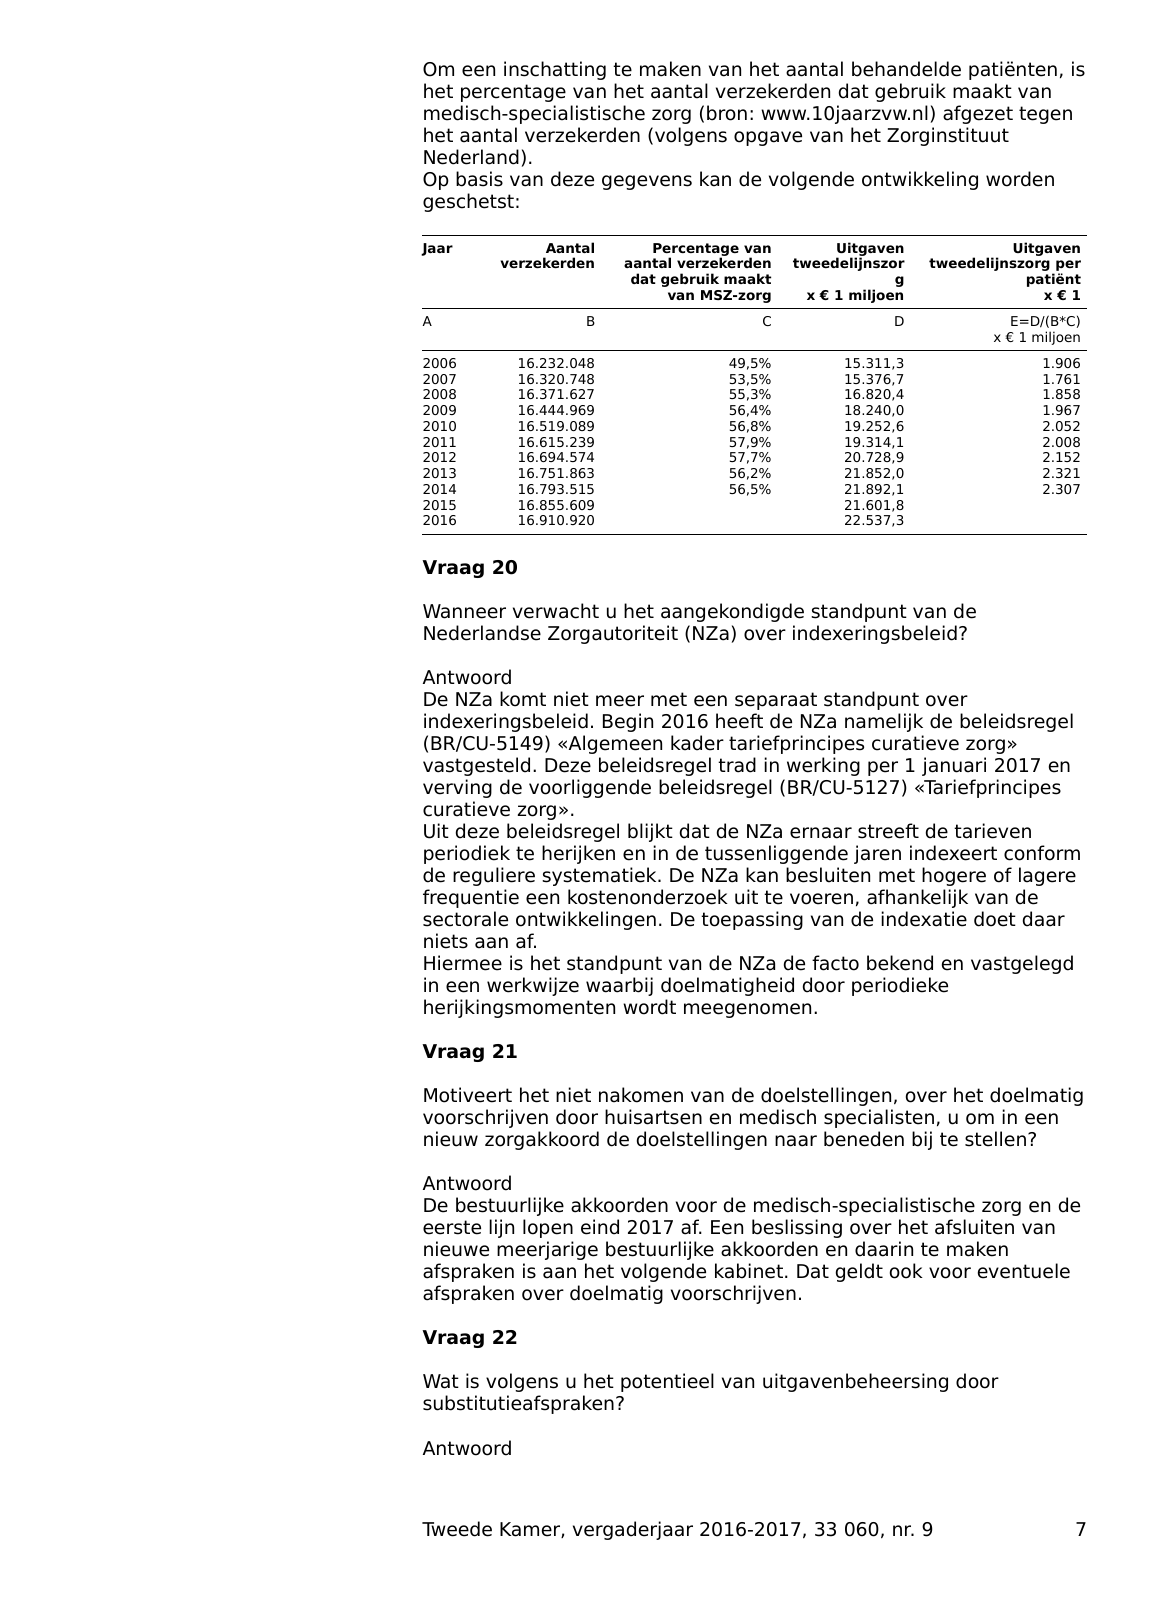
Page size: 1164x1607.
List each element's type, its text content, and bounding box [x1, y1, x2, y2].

table_cell 53,5% [601, 371, 777, 387]
subtitle Vraag 20 [422, 557, 1087, 579]
table_cell 15.376,7 [777, 371, 910, 387]
text Antwoord [422, 1173, 1087, 1195]
table_cell 2.321 [910, 466, 1087, 482]
table_cell 1.761 [910, 371, 1087, 387]
table_header Uitgaven tweedelijnszorg per patiënt x € 1 [910, 236, 1087, 308]
table_cell 2.052 [910, 419, 1087, 434]
table_cell E=D/(B*C) x € 1 miljoen [910, 309, 1087, 350]
table_cell 16.855.609 [468, 497, 601, 513]
table_cell 56,4% [601, 403, 777, 419]
table_cell 2007 [422, 371, 468, 387]
table_cell 19.314,1 [777, 434, 910, 450]
table_cell 2.008 [910, 434, 1087, 450]
table_cell 16.793.515 [468, 482, 601, 497]
table_cell 2013 [422, 466, 468, 482]
table_cell 1.967 [910, 403, 1087, 419]
table_cell 16.444.969 [468, 403, 601, 419]
table_cell 16.820,4 [777, 387, 910, 403]
table_cell 20.728,9 [777, 450, 910, 466]
table_cell [910, 497, 1087, 513]
table_cell 22.537,3 [777, 513, 910, 533]
table_cell 16.320.748 [468, 371, 601, 387]
table_cell [601, 513, 777, 533]
table_header Percentage van aantal verzekerden dat gebruik maakt van MSZ-zorg [601, 236, 777, 308]
table_cell 2008 [422, 387, 468, 403]
table_cell [910, 513, 1087, 533]
table_cell 2.307 [910, 482, 1087, 497]
table_cell 16.232.048 [468, 351, 601, 371]
subtitle Vraag 22 [422, 1327, 1087, 1349]
table_cell 2006 [422, 351, 468, 371]
table_cell 56,2% [601, 466, 777, 482]
table_cell 2010 [422, 419, 468, 434]
text Uit deze beleidsregel blijkt dat de NZa ernaar streeft de tarieven periodiek te herijken en in de tussenliggende jaren indexeert conform de reguliere systematiek. De NZa kan besluiten met hogere of lagere frequentie een kostenonderzoek uit te voeren, afhankelijk van de sectorale ontwikkelingen. De toepassing van de indexatie doet daar niets aan af. [422, 821, 1087, 953]
table_cell 56,5% [601, 482, 777, 497]
table_cell 16.694.574 [468, 450, 601, 466]
table_cell D [777, 309, 910, 350]
table_cell 16.371.627 [468, 387, 601, 403]
text De bestuurlijke akkoorden voor de medisch-specialistische zorg en de eerste lijn lopen eind 2017 af. Een beslissing over het afsluiten van nieuwe meerjarige bestuurlijke akkoorden en daarin te maken afspraken is aan het volgende kabinet. Dat geldt ook voor eventuele afspraken over doelmatig voorschrijven. [422, 1195, 1087, 1305]
table_cell 16.615.239 [468, 434, 601, 450]
text Om een inschatting te maken van het aantal behandelde patiënten, is het percentage van het aantal verzekerden dat gebruik maakt van medisch-specialistische zorg (bron: www.10jaarzvw.nl) afgezet tegen het aantal verzekerden (volgens opgave van het Zorginstituut Nederland). [422, 59, 1087, 169]
text Antwoord [422, 667, 1087, 689]
table_cell 56,8% [601, 419, 777, 434]
text De NZa komt niet meer met een separaat standpunt over indexeringsbeleid. Begin 2016 heeft de NZa namelijk de beleidsregel (BR/CU-5149) «Algemeen kader tariefprincipes curatieve zorg» vastgesteld. Deze beleidsregel trad in werking per 1 januari 2017 en verving de voorliggende beleidsregel (BR/CU-5127) «Tariefprincipes curatieve zorg». [422, 689, 1087, 821]
table_cell A [422, 309, 468, 350]
text Wat is volgens u het potentieel van uitgavenbeheersing door substitutieafspraken? [422, 1371, 1087, 1415]
table_cell C [601, 309, 777, 350]
table_cell 2014 [422, 482, 468, 497]
table_cell 57,7% [601, 450, 777, 466]
table_cell 2011 [422, 434, 468, 450]
table_cell 16.519.089 [468, 419, 601, 434]
table_cell 18.240,0 [777, 403, 910, 419]
text Antwoord [422, 1437, 1087, 1459]
table_cell 1.858 [910, 387, 1087, 403]
table_cell 19.252,6 [777, 419, 910, 434]
table_cell 2009 [422, 403, 468, 419]
table_header Aantal verzekerden [468, 236, 601, 308]
table_cell 55,3% [601, 387, 777, 403]
text Hiermee is het standpunt van de NZa de facto bekend en vastgelegd in een werkwijze waarbij doelmatigheid door periodieke herijkingsmomenten wordt meegenomen. [422, 953, 1087, 1019]
text Motiveert het niet nakomen van de doelstellingen, over het doelmatig voorschrijven door huisartsen en medisch specialisten, u om in een nieuw zorgakkoord de doelstellingen naar beneden bij te stellen? [422, 1085, 1087, 1151]
table_header Uitgaven tweedelijnszorg x € 1 miljoen [777, 236, 910, 308]
table_cell 16.751.863 [468, 466, 601, 482]
table_cell B [468, 309, 601, 350]
table_cell [601, 497, 777, 513]
table_cell 2015 [422, 497, 468, 513]
table_cell 15.311,3 [777, 351, 910, 371]
table_cell 49,5% [601, 351, 777, 371]
table_cell 2016 [422, 513, 468, 533]
table_cell 21.852,0 [777, 466, 910, 482]
table_cell 1.906 [910, 351, 1087, 371]
table_cell 2.152 [910, 450, 1087, 466]
table_cell 16.910.920 [468, 513, 601, 533]
table_cell 21.601,8 [777, 497, 910, 513]
text Op basis van deze gegevens kan de volgende ontwikkeling worden geschetst: [422, 169, 1087, 213]
text Wanneer verwacht u het aangekondigde standpunt van de Nederlandse Zorgautoriteit (NZa) over indexeringsbeleid? [422, 601, 1087, 645]
subtitle Vraag 21 [422, 1041, 1087, 1063]
table_header Jaar [422, 236, 468, 308]
table_cell 2012 [422, 450, 468, 466]
table_cell 21.892,1 [777, 482, 910, 497]
table_cell 57,9% [601, 434, 777, 450]
